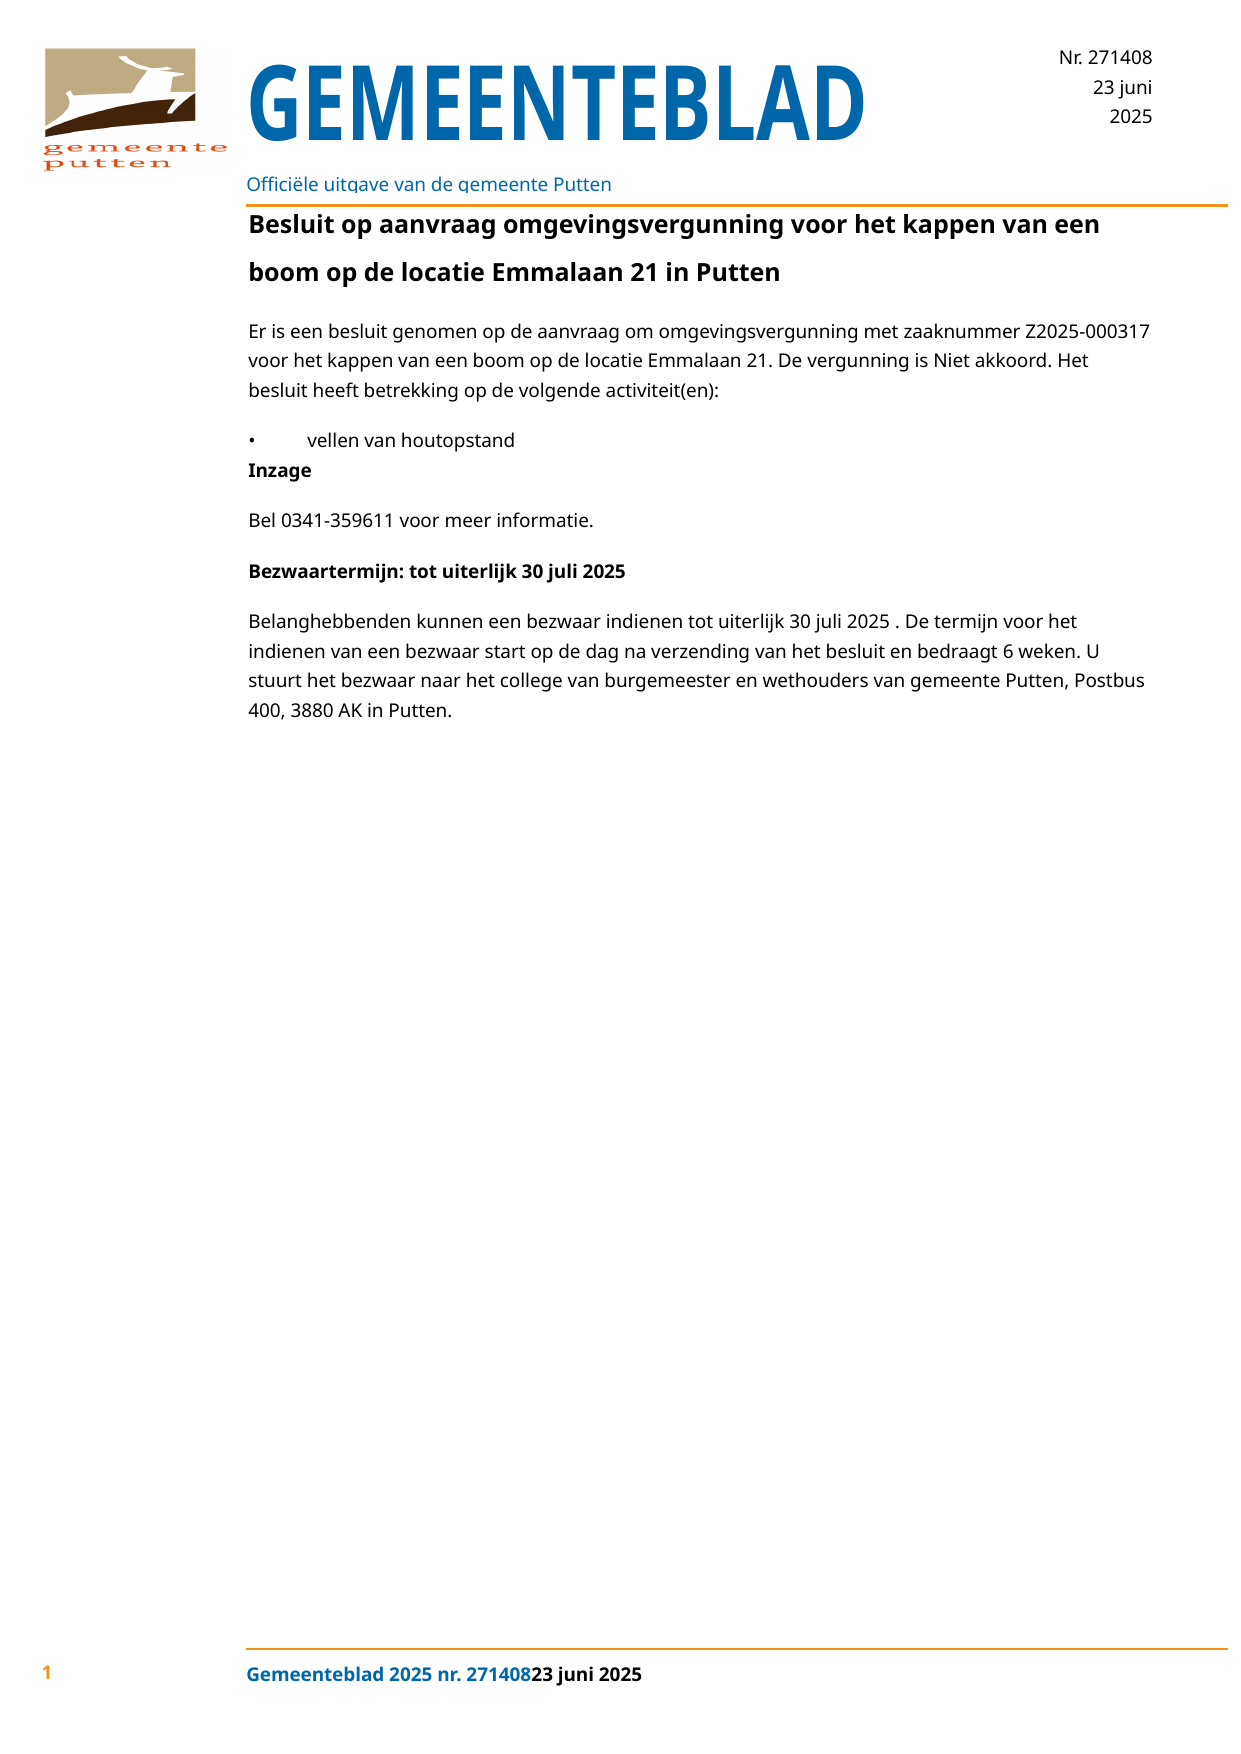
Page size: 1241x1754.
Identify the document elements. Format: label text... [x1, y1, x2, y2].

text Belanghebbenden kunnen een bezwaar indienen tot uiterlijk 30 juli 2025 . De termijn voor het indienen van een bezwaar start op de dag na verzending van het besluit en bedraagt 6 weken. U stuurt het bezwaar naar het college van burgemeester en wethouders van gemeente Putten, Postbus 400, 3880 AK in Putten. [248, 608, 1152, 723]
list vellen van houtopstand [248, 427, 1152, 453]
picture [41, 47, 231, 172]
text Bel 0341-359611 voor meer informatie. [248, 507, 1152, 533]
text Er is een besluit genomen op de aanvraag om omgevingsvergunning met zaaknummer Z2025-000317 voor het kappen van een boom op de locatie Emmalaan 21. De vergunning is Niet akkoord. Het besluit heeft betrekking op de volgende activiteit(en): [248, 318, 1152, 403]
text Besluit op aanvraag omgevingsvergunning voor het kappen van een boom op de locatie Emmalaan 21 in Putten [248, 207, 1152, 288]
text Inzage [248, 457, 1152, 483]
text Bezwaartermijn: tot uiterlijk 30 juli 2025 [248, 558, 1152, 584]
